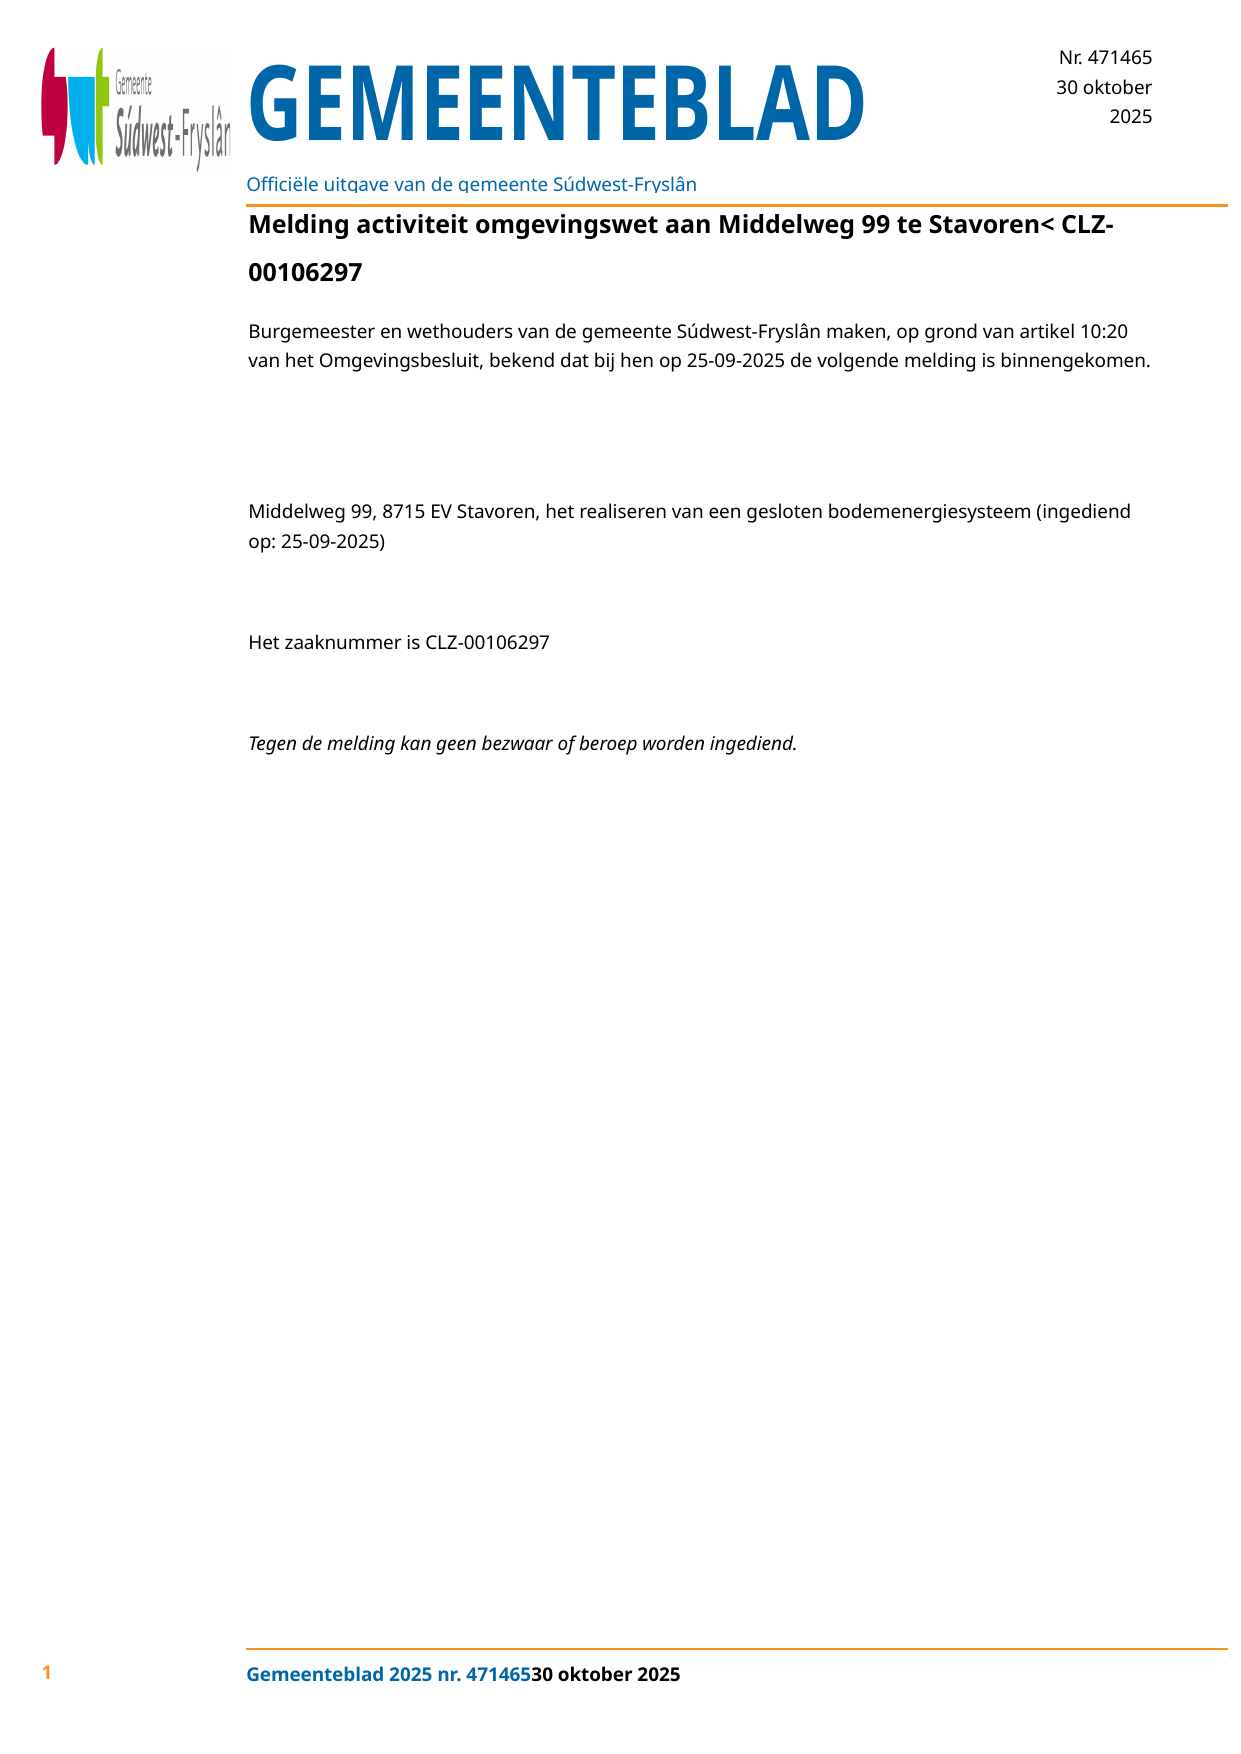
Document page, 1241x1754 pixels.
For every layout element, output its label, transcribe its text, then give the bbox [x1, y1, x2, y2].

text Middelweg 99, 8715 EV Stavoren, het realiseren van een gesloten bodemenergiesysteem (ingediend op: 25-09-2025) [248, 499, 1152, 554]
text Het zaaknummer is CLZ-00106297 [248, 629, 1152, 655]
text Tegen de melding kan geen bezwaar of beroep worden ingediend. [248, 730, 1152, 756]
picture [41, 47, 231, 172]
text Melding activiteit omgevingswet aan Middelweg 99 te Stavoren< CLZ-00106297 [248, 207, 1152, 288]
text Burgemeester en wethouders van de gemeente Súdwest-Fryslân maken, op grond van artikel 10:20 van het Omgevingsbesluit, bekend dat bij hen op 25-09-2025 de volgende melding is binnengekomen. [248, 318, 1152, 373]
